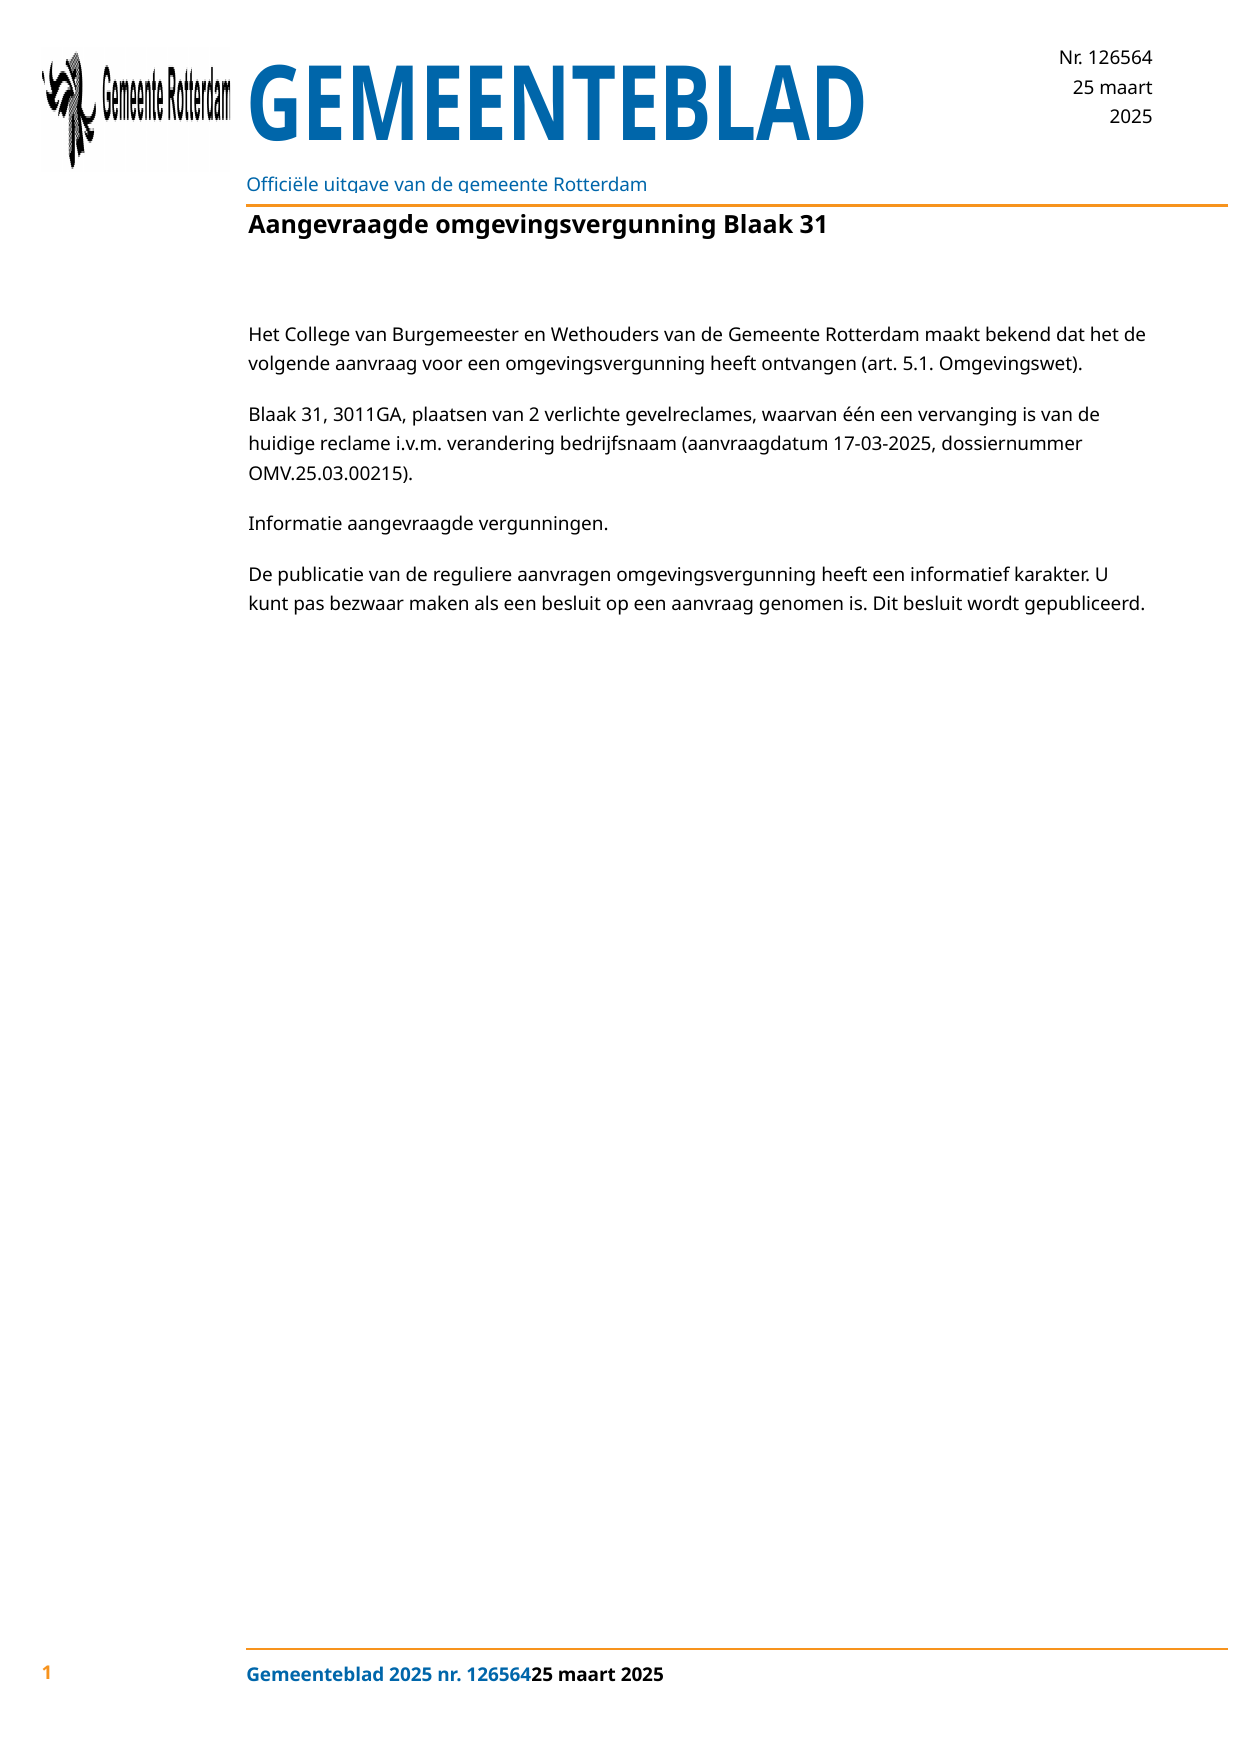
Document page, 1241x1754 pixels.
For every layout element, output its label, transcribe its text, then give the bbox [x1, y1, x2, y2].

text De publicatie van de reguliere aanvragen omgevingsvergunning heeft een informatief karakter. U kunt pas bezwaar maken als een besluit op een aanvraag genomen is. Dit besluit wordt gepubliceerd. [248, 561, 1152, 616]
text Aangevraagde omgevingsvergunning Blaak 31 [248, 207, 1152, 241]
picture [41, 47, 231, 172]
text Informatie aangevraagde vergunningen. [248, 510, 1152, 536]
text Het College van Burgemeester en Wethouders van de Gemeente Rotterdam maakt bekend dat het de volgende aanvraag voor een omgevingsvergunning heeft ontvangen (art. 5.1. Omgevingswet). [248, 321, 1152, 376]
text Blaak 31, 3011GA, plaatsen van 2 verlichte gevelreclames, waarvan één een vervanging is van de huidige reclame i.v.m. verandering bedrijfsnaam (aanvraagdatum 17-03-2025, dossiernummer OMV.25.03.00215). [248, 401, 1152, 486]
